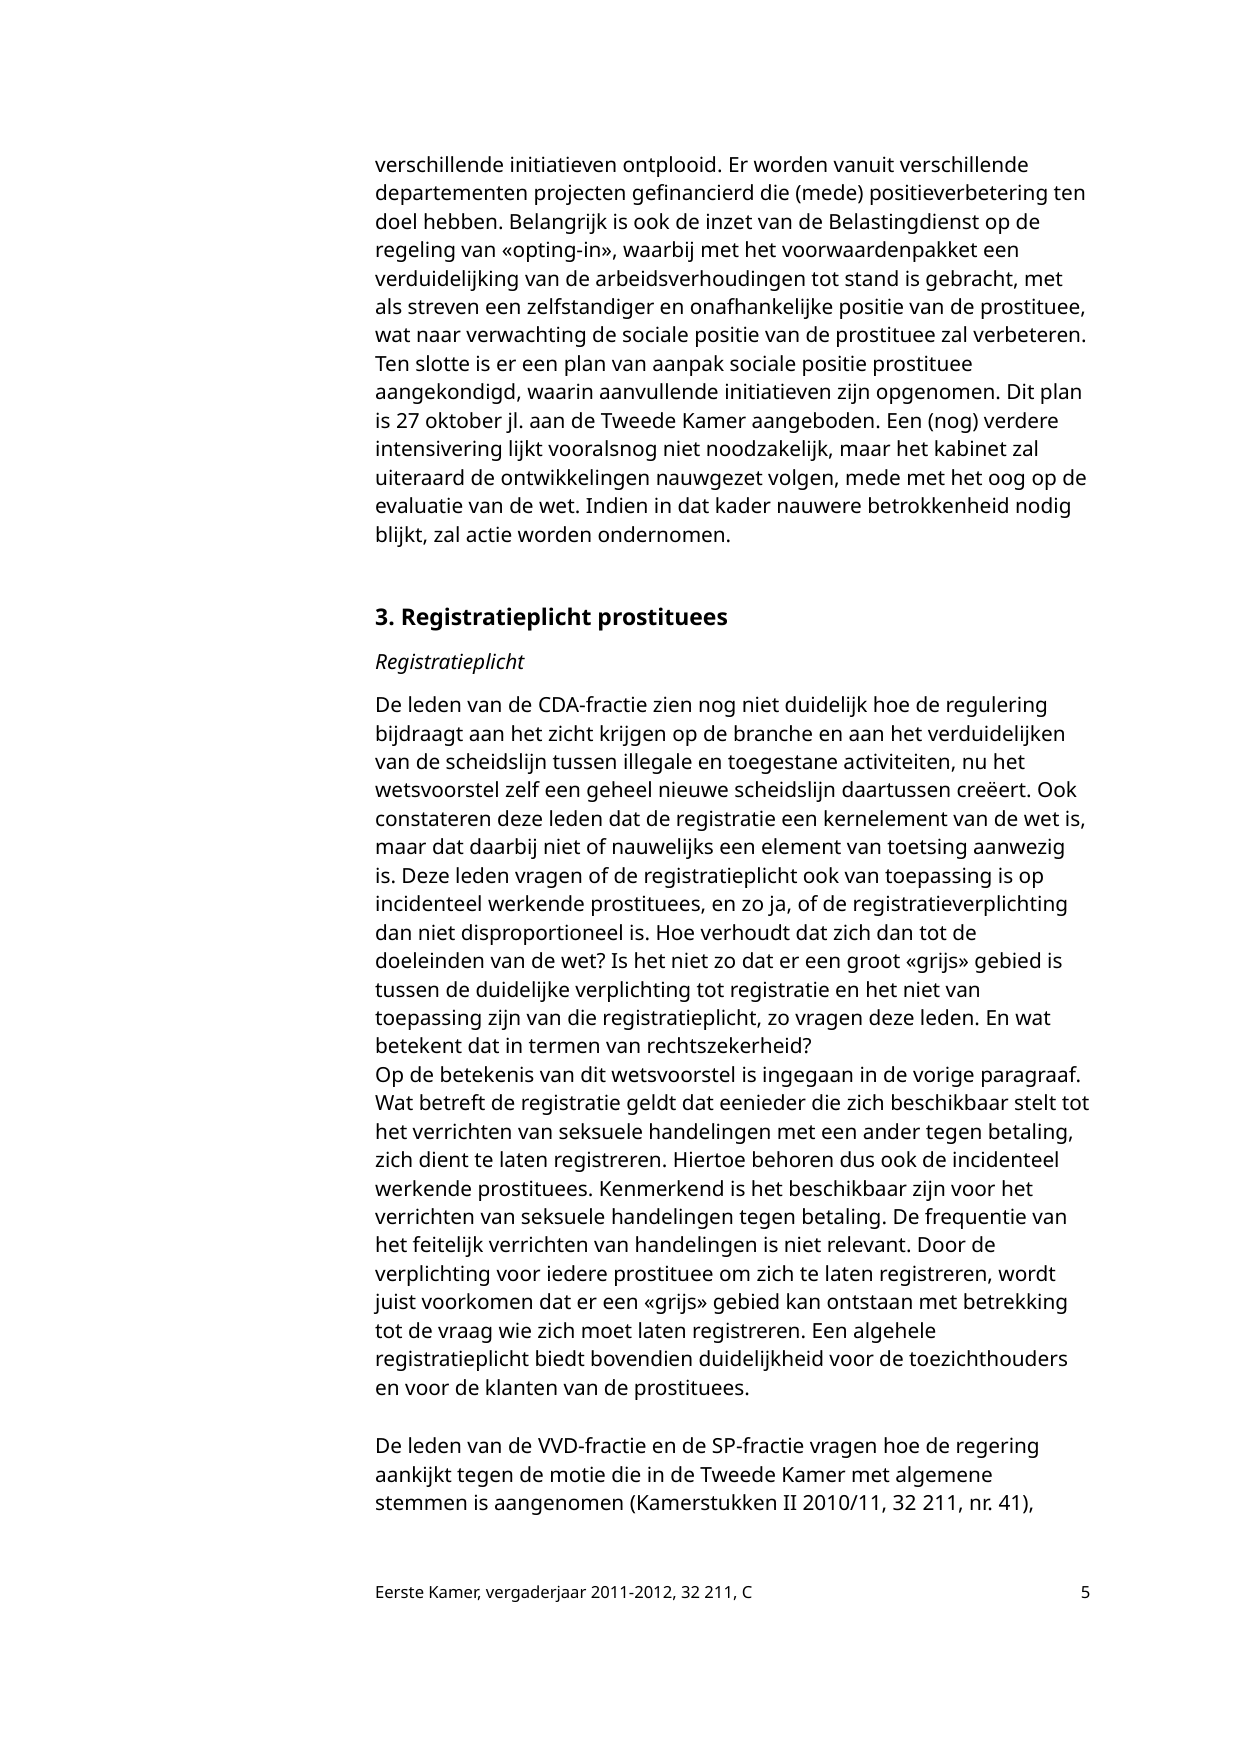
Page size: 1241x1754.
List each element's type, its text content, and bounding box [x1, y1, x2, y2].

text verschillende initiatieven ontplooid. Er worden vanuit verschillende departementen projecten gefinancierd die (mede) positieverbetering ten doel hebben. Belangrijk is ook de inzet van de Belastingdienst op de regeling van «opting-in», waarbij met het voorwaardenpakket een verduidelijking van de arbeidsverhoudingen tot stand is gebracht, met als streven een zelfstandiger en onafhankelijke positie van de prostituee, wat naar verwachting de sociale positie van de prostituee zal verbeteren. [375, 150, 1090, 349]
text Registratieplicht [375, 647, 1090, 675]
subtitle 3. Registratieplicht prostituees [375, 601, 1090, 632]
text De leden van de VVD-fractie en de SP-fractie vragen hoe de regering aankijkt tegen de motie die in de Tweede Kamer met algemene stemmen is aangenomen (Kamerstukken II 2010/11, 32 211, nr. 41), [375, 1431, 1090, 1517]
text Op de betekenis van dit wetsvoorstel is ingegaan in de vorige paragraaf. Wat betreft de registratie geldt dat eenieder die zich beschikbaar stelt tot het verrichten van seksuele handelingen met een ander tegen betaling, zich dient te laten registreren. Hiertoe behoren dus ook de incidenteel werkende prostituees. Kenmerkend is het beschikbaar zijn voor het verrichten van seksuele handelingen tegen betaling. De frequentie van het feitelijk verrichten van handelingen is niet relevant. Door de verplichting voor iedere prostituee om zich te laten registreren, wordt juist voorkomen dat er een «grijs» gebied kan ontstaan met betrekking tot de vraag wie zich moet laten registreren. Een algehele registratieplicht biedt bovendien duidelijkheid voor de toezichthouders en voor de klanten van de prostituees. [375, 1060, 1090, 1401]
text Ten slotte is er een plan van aanpak sociale positie prostituee aangekondigd, waarin aanvullende initiatieven zijn opgenomen. Dit plan is 27 oktober jl. aan de Tweede Kamer aangeboden. Een (nog) verdere intensivering lijkt vooralsnog niet noodzakelijk, maar het kabinet zal uiteraard de ontwikkelingen nauwgezet volgen, mede met het oog op de evaluatie van de wet. Indien in dat kader nauwere betrokkenheid nodig blijkt, zal actie worden ondernomen. [375, 349, 1090, 548]
text De leden van de CDA-fractie zien nog niet duidelijk hoe de regulering bijdraagt aan het zicht krijgen op de branche en aan het verduidelijken van de scheidslijn tussen illegale en toegestane activiteiten, nu het wetsvoorstel zelf een geheel nieuwe scheidslijn daartussen creëert. Ook constateren deze leden dat de registratie een kernelement van de wet is, maar dat daarbij niet of nauwelijks een element van toetsing aanwezig is. Deze leden vragen of de registratieplicht ook van toepassing is op incidenteel werkende prostituees, en zo ja, of de registratieverplichting dan niet disproportioneel is. Hoe verhoudt dat zich dan tot de doeleinden van de wet? Is het niet zo dat er een groot «grijs» gebied is tussen de duidelijke verplichting tot registratie en het niet van toepassing zijn van die registratieplicht, zo vragen deze leden. En wat betekent dat in termen van rechtszekerheid? [375, 690, 1090, 1060]
